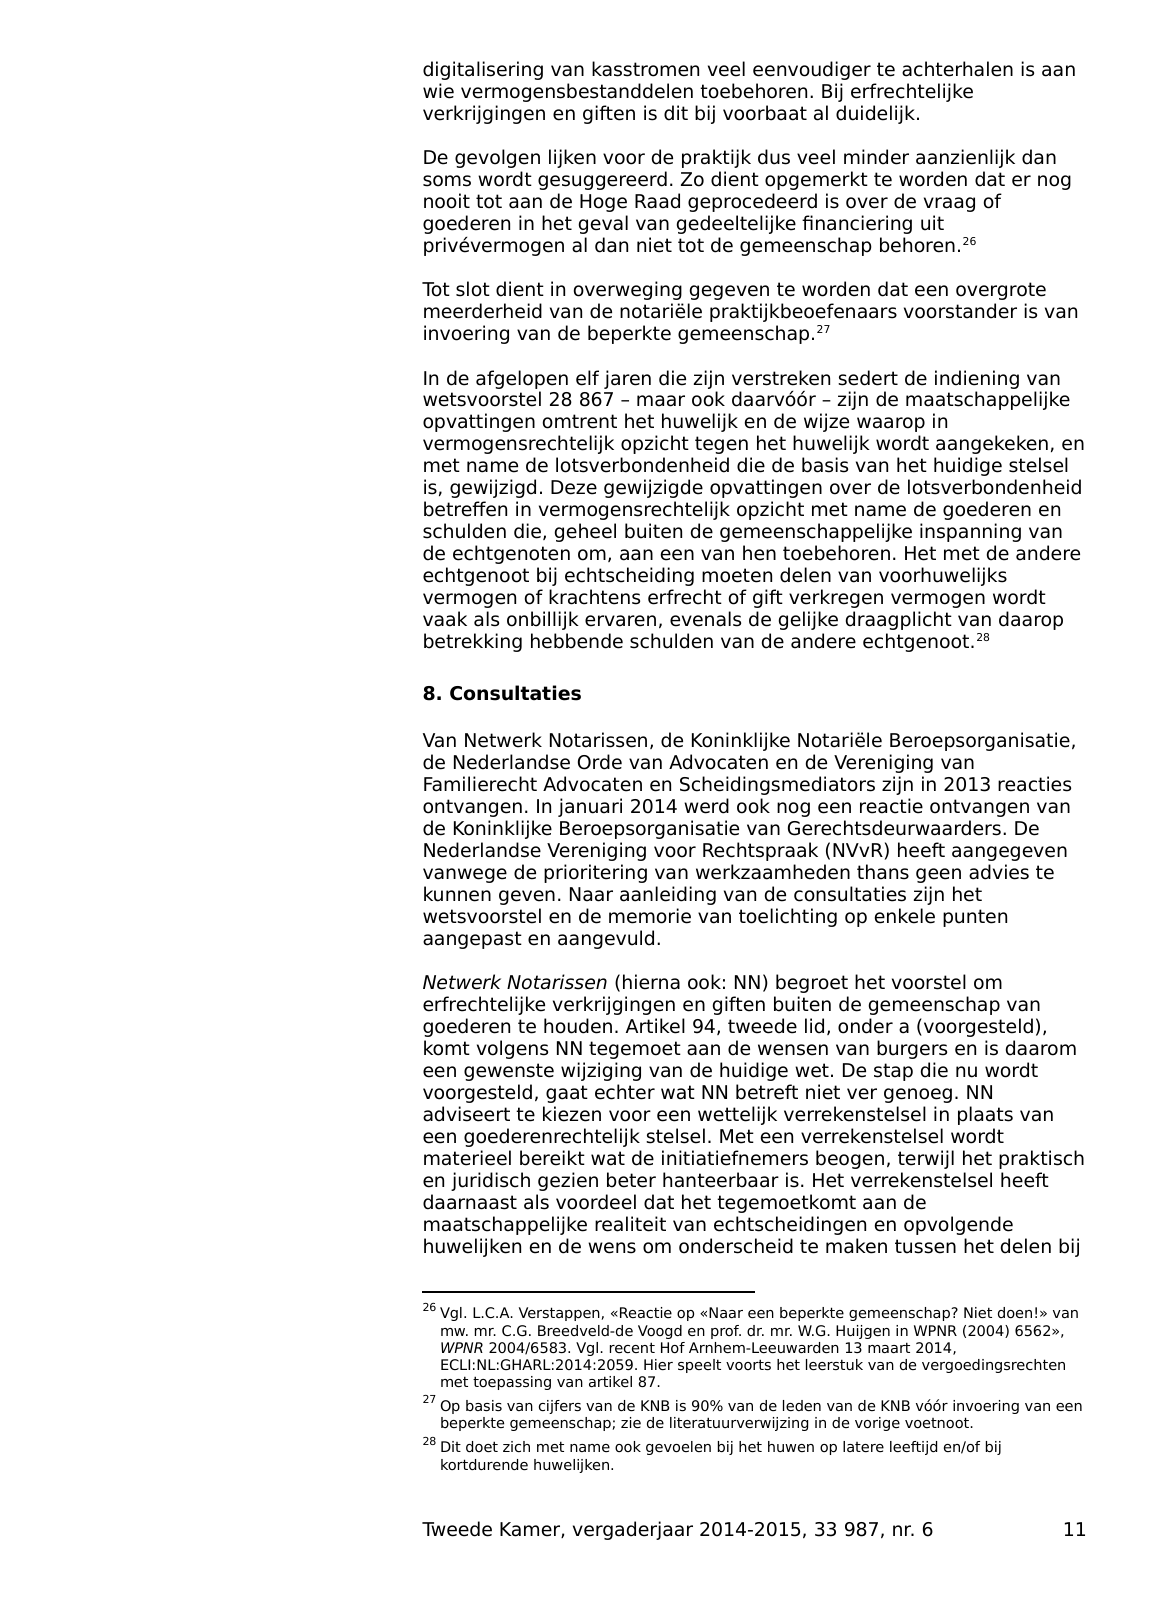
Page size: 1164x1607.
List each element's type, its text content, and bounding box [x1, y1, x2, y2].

text Vgl. L.C.A. Verstappen, «Reactie op «Naar een beperkte gemeenschap? Niet doen!» van mw. mr. C.G. Breedveld-de Voogd en prof. dr. mr. W.G. Huijgen in WPNR (2004) 6562», WPNR 2004/6583. Vgl. recent Hof Arnhem-Leeuwarden 13 maart 2014, ECLI:NL:GHARL:2014:2059. Hier speelt voorts het leerstuk van de vergoedingsrechten met toepassing van artikel 87. [422, 1301, 1087, 1391]
text digitalisering van kasstromen veel eenvoudiger te achterhalen is aan wie vermogensbestanddelen toebehoren. Bij erfrechtelijke verkrijgingen en giften is dit bij voorbaat al duidelijk. [422, 59, 1087, 125]
text Op basis van cijfers van de KNB is 90% van de leden van de KNB vóór invoering van een beperkte gemeenschap; zie de literatuurverwijzing in de vorige voetnoot. [422, 1393, 1087, 1432]
text In de afgelopen elf jaren die zijn verstreken sedert de indiening van wetsvoorstel 28 867 – maar ook daarvóór – zijn de maatschappelijke opvattingen omtrent het huwelijk en de wijze waarop in vermogensrechtelijk opzicht tegen het huwelijk wordt aangekeken, en met name de lotsverbondenheid die de basis van het huidige stelsel is, gewijzigd. Deze gewijzigde opvattingen over de lotsverbondenheid betreffen in vermogensrechtelijk opzicht met name de goederen en schulden die, geheel buiten de gemeenschappelijke inspanning van de echtgenoten om, aan een van hen toebehoren. Het met de andere echtgenoot bij echtscheiding moeten delen van voorhuwelijks vermogen of krachtens erfrecht of gift verkregen vermogen wordt vaak als onbillijk ervaren, evenals de gelijke draagplicht van daarop betrekking hebbende schulden van de andere echtgenoot. [422, 367, 1087, 653]
text Netwerk Notarissen (hierna ook: NN) begroet het voorstel om erfrechtelijke verkrijgingen en giften buiten de gemeenschap van goederen te houden. Artikel 94, tweede lid, onder a (voorgesteld), komt volgens NN tegemoet aan de wensen van burgers en is daarom een gewenste wijziging van de huidige wet. De stap die nu wordt voorgesteld, gaat echter wat NN betreft niet ver genoeg. NN adviseert te kiezen voor een wettelijk verrekenstelsel in plaats van een goederenrechtelijk stelsel. Met een verrekenstelsel wordt materieel bereikt wat de initiatiefnemers beogen, terwijl het praktisch en juridisch gezien beter hanteerbaar is. Het verrekenstelsel heeft daarnaast als voordeel dat het tegemoetkomt aan de maatschappelijke realiteit van echtscheidingen en opvolgende huwelijken en de wens om onderscheid te maken tussen het delen bij [422, 972, 1087, 1258]
text De gevolgen lijken voor de praktijk dus veel minder aanzienlijk dan soms wordt gesuggereerd. Zo dient opgemerkt te worden dat er nog nooit tot aan de Hoge Raad geprocedeerd is over de vraag of goederen in het geval van gedeeltelijke financiering uit privévermogen al dan niet tot de gemeenschap behoren. [422, 147, 1087, 257]
subtitle 8. Consultaties [422, 683, 1087, 705]
text Tot slot dient in overweging gegeven te worden dat een overgrote meerderheid van de notariële praktijkbeoefenaars voorstander is van invoering van de beperkte gemeenschap. [422, 279, 1087, 345]
text Dit doet zich met name ook gevoelen bij het huwen op latere leeftijd en/of bij kortdurende huwelijken. [422, 1435, 1087, 1474]
text Van Netwerk Notarissen, de Koninklijke Notariële Beroepsorganisatie, de Nederlandse Orde van Advocaten en de Vereniging van Familierecht Advocaten en Scheidingsmediators zijn in 2013 reacties ontvangen. In januari 2014 werd ook nog een reactie ontvangen van de Koninklijke Beroepsorganisatie van Gerechtsdeurwaarders. De Nederlandse Vereniging voor Rechtspraak (NVvR) heeft aangegeven vanwege de prioritering van werkzaamheden thans geen advies te kunnen geven. Naar aanleiding van de consultaties zijn het wetsvoorstel en de memorie van toelichting op enkele punten aangepast en aangevuld. [422, 730, 1087, 950]
